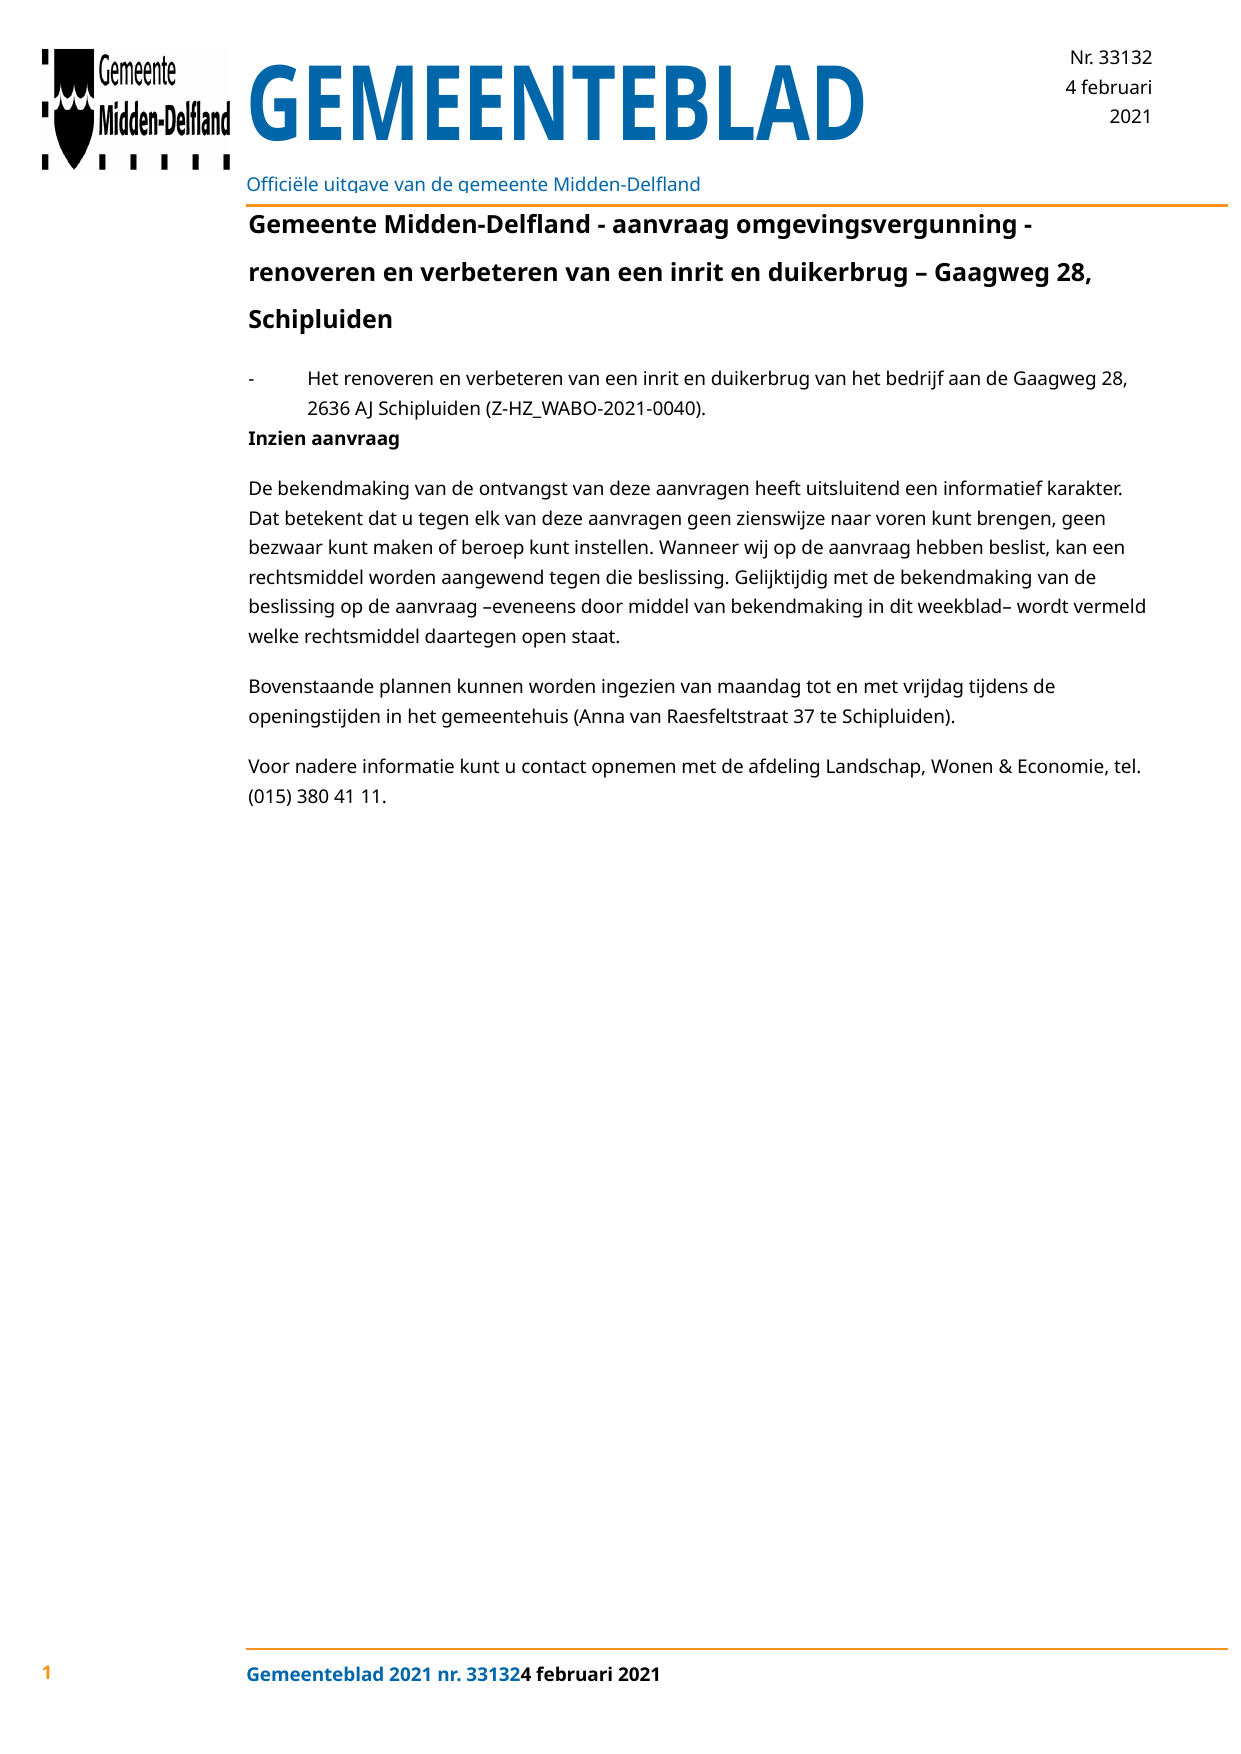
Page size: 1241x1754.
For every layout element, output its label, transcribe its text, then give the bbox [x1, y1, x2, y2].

text Inzien aanvraag [248, 425, 1152, 450]
text De bekendmaking van de ontvangst van deze aanvragen heeft uitsluitend een informatief karakter. Dat betekent dat u tegen elk van deze aanvragen geen zienswijze naar voren kunt brengen, geen bezwaar kunt maken of beroep kunt instellen. Wanneer wij op de aanvraag hebben beslist, kan een rechtsmiddel worden aangewend tegen die beslissing. Gelijktijdig met de bekendmaking van de beslissing op de aanvraag –eveneens door middel van bekendmaking in dit weekblad– wordt vermeld welke rechtsmiddel daartegen open staat. [248, 475, 1152, 649]
text Bovenstaande plannen kunnen worden ingezien van maandag tot en met vrijdag tijdens de openingstijden in het gemeentehuis (Anna van Raesfeltstraat 37 te Schipluiden). [248, 673, 1152, 729]
list Het renoveren en verbeteren van een inrit en duikerbrug van het bedrijf aan de Gaagweg 28, 2636 AJ Schipluiden (Z-HZ_WABO-2021-0040). [248, 366, 1152, 421]
picture [41, 47, 231, 172]
text Gemeente Midden-Delfland - aanvraag omgevingsvergunning - renoveren en verbeteren van een inrit en duikerbrug – Gaagweg 28, Schipluiden [248, 207, 1152, 336]
text Voor nadere informatie kunt u contact opnemen met de afdeling Landschap, Wonen & Economie, tel. (015) 380 41 11. [248, 753, 1152, 809]
